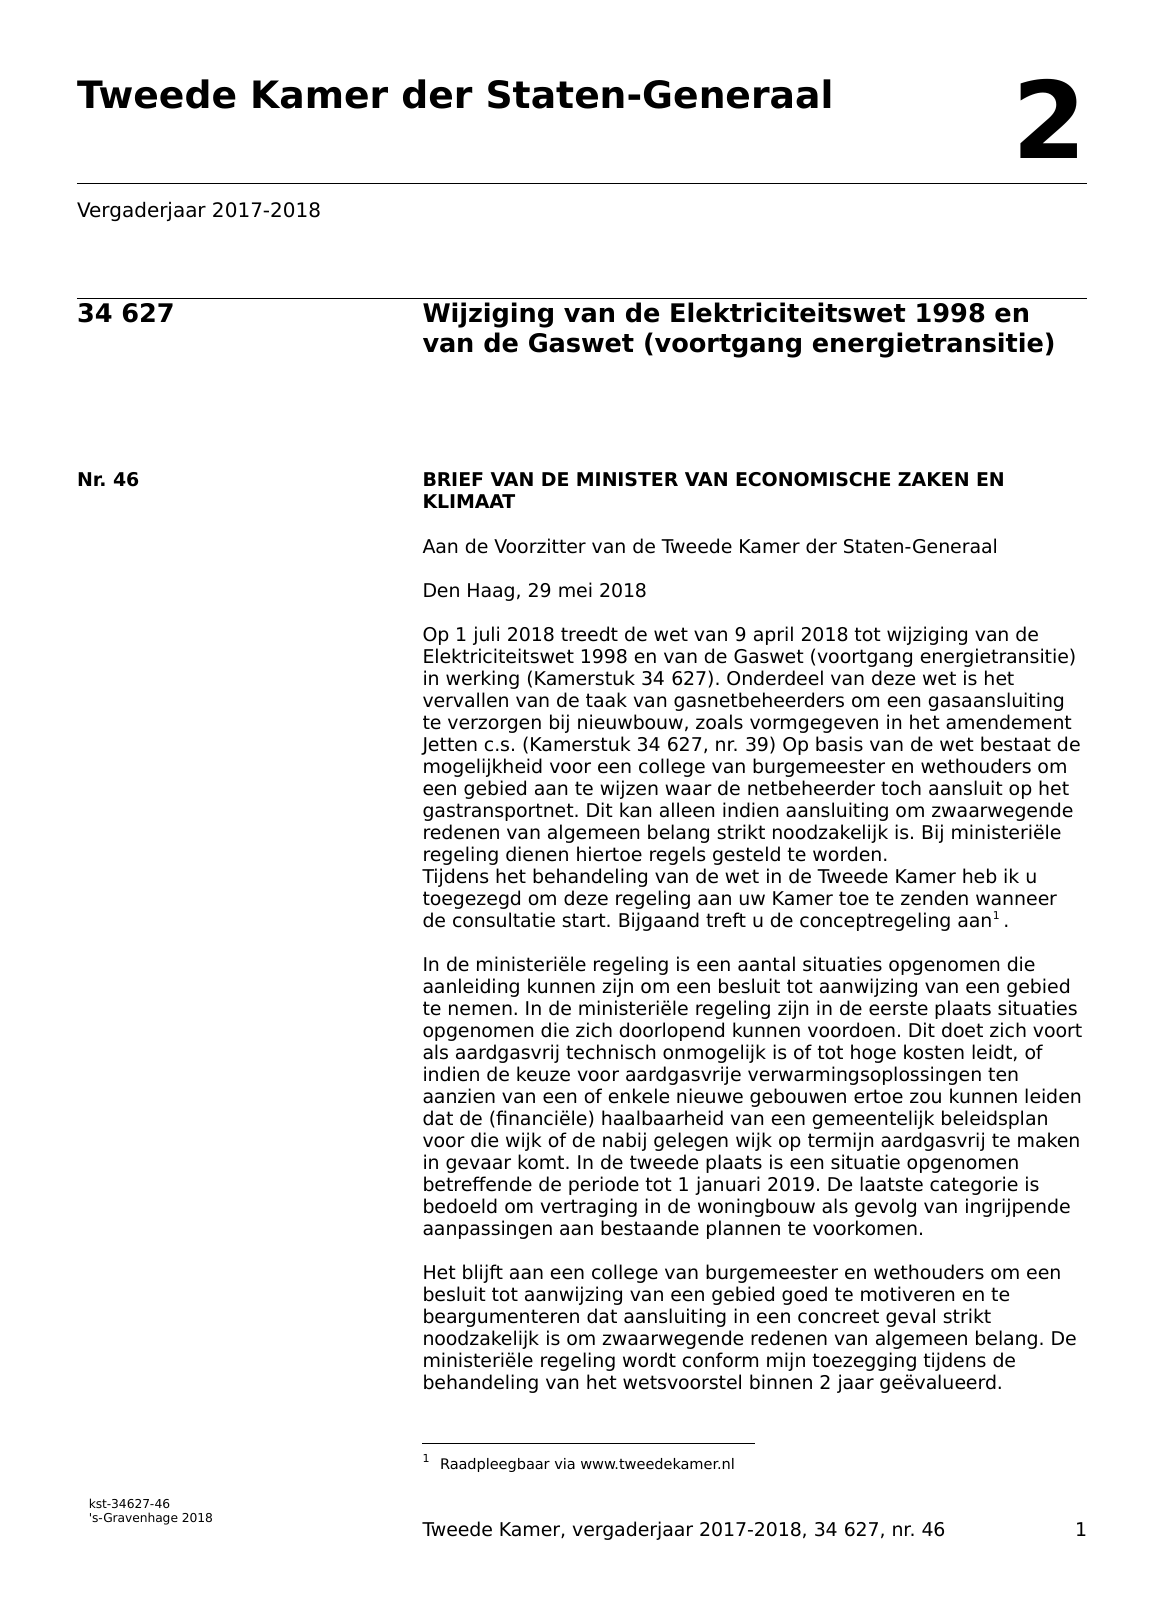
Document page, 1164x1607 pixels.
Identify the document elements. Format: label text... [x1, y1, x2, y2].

text Raadpleegbaar via www.tweedekamer.nl [422, 1452, 1087, 1474]
subtitle 34 627 Wijziging van de Elektriciteitswet 1998 en van de Gaswet (voortgang energietransitie) [77, 299, 1087, 358]
text kst-34627-46 [88, 1497, 323, 1511]
text Het blijft aan een college van burgemeester en wethouders om een besluit tot aanwijzing van een gebied goed te motiveren en te beargumenteren dat aansluiting in een concreet geval strikt noodzakelijk is om zwaarwegende redenen van algemeen belang. De ministeriële regeling wordt conform mijn toezegging tijdens de behandeling van het wetsvoorstel binnen 2 jaar geëvalueerd. [422, 1262, 1087, 1393]
table_cell Vergaderjaar 2017-2018 [77, 184, 1087, 298]
text Den Haag, 29 mei 2018 [422, 580, 1087, 602]
table_header Tweede Kamer der Staten-Generaal [77, 59, 886, 183]
text Aan de Voorzitter van de Tweede Kamer der Staten-Generaal [422, 536, 1087, 557]
subtitle Nr. 46 BRIEF VAN DE MINISTER VAN ECONOMISCHE ZAKEN EN KLIMAAT [77, 469, 1087, 513]
table_header 2 [886, 59, 1087, 183]
text Op 1 juli 2018 treedt de wet van 9 april 2018 tot wijziging van de Elektriciteitswet 1998 en van de Gaswet (voortgang energietransitie) in werking (Kamerstuk 34 627). Onderdeel van deze wet is het vervallen van de taak van gasnetbeheerders om een gasaansluiting te verzorgen bij nieuwbouw, zoals vormgegeven in het amendement Jetten c.s. (Kamerstuk 34 627, nr. 39) Op basis van de wet bestaat de mogelijkheid voor een college van burgemeester en wethouders om een gebied aan te wijzen waar de netbeheerder toch aansluit op het gastransportnet. Dit kan alleen indien aansluiting om zwaarwegende redenen van algemeen belang strikt noodzakelijk is. Bij ministeriële regeling dienen hiertoe regels gesteld te worden. [422, 624, 1087, 866]
text In de ministeriële regeling is een aantal situaties opgenomen die aanleiding kunnen zijn om een besluit tot aanwijzing van een gebied te nemen. In de ministeriële regeling zijn in de eerste plaats situaties opgenomen die zich doorlopend kunnen voordoen. Dit doet zich voort als aardgasvrij technisch onmogelijk is of tot hoge kosten leidt, of indien de keuze voor aardgasvrije verwarmingsoplossingen ten aanzien van een of enkele nieuwe gebouwen ertoe zou kunnen leiden dat de (financiële) haalbaarheid van een gemeentelijk beleidsplan voor die wijk of de nabij gelegen wijk op termijn aardgasvrij te maken in gevaar komt. In de tweede plaats is een situatie opgenomen betreffende de periode tot 1 januari 2019. De laatste categorie is bedoeld om vertraging in de woningbouw als gevolg van ingrijpende aanpassingen aan bestaande plannen te voorkomen. [422, 954, 1087, 1239]
text 's-Gravenhage 2018 [88, 1511, 323, 1525]
text Tijdens het behandeling van de wet in de Tweede Kamer heb ik u toegezegd om deze regeling aan uw Kamer toe te zenden wanneer de consultatie start. Bijgaand treft u de conceptregeling aan. [422, 866, 1087, 932]
